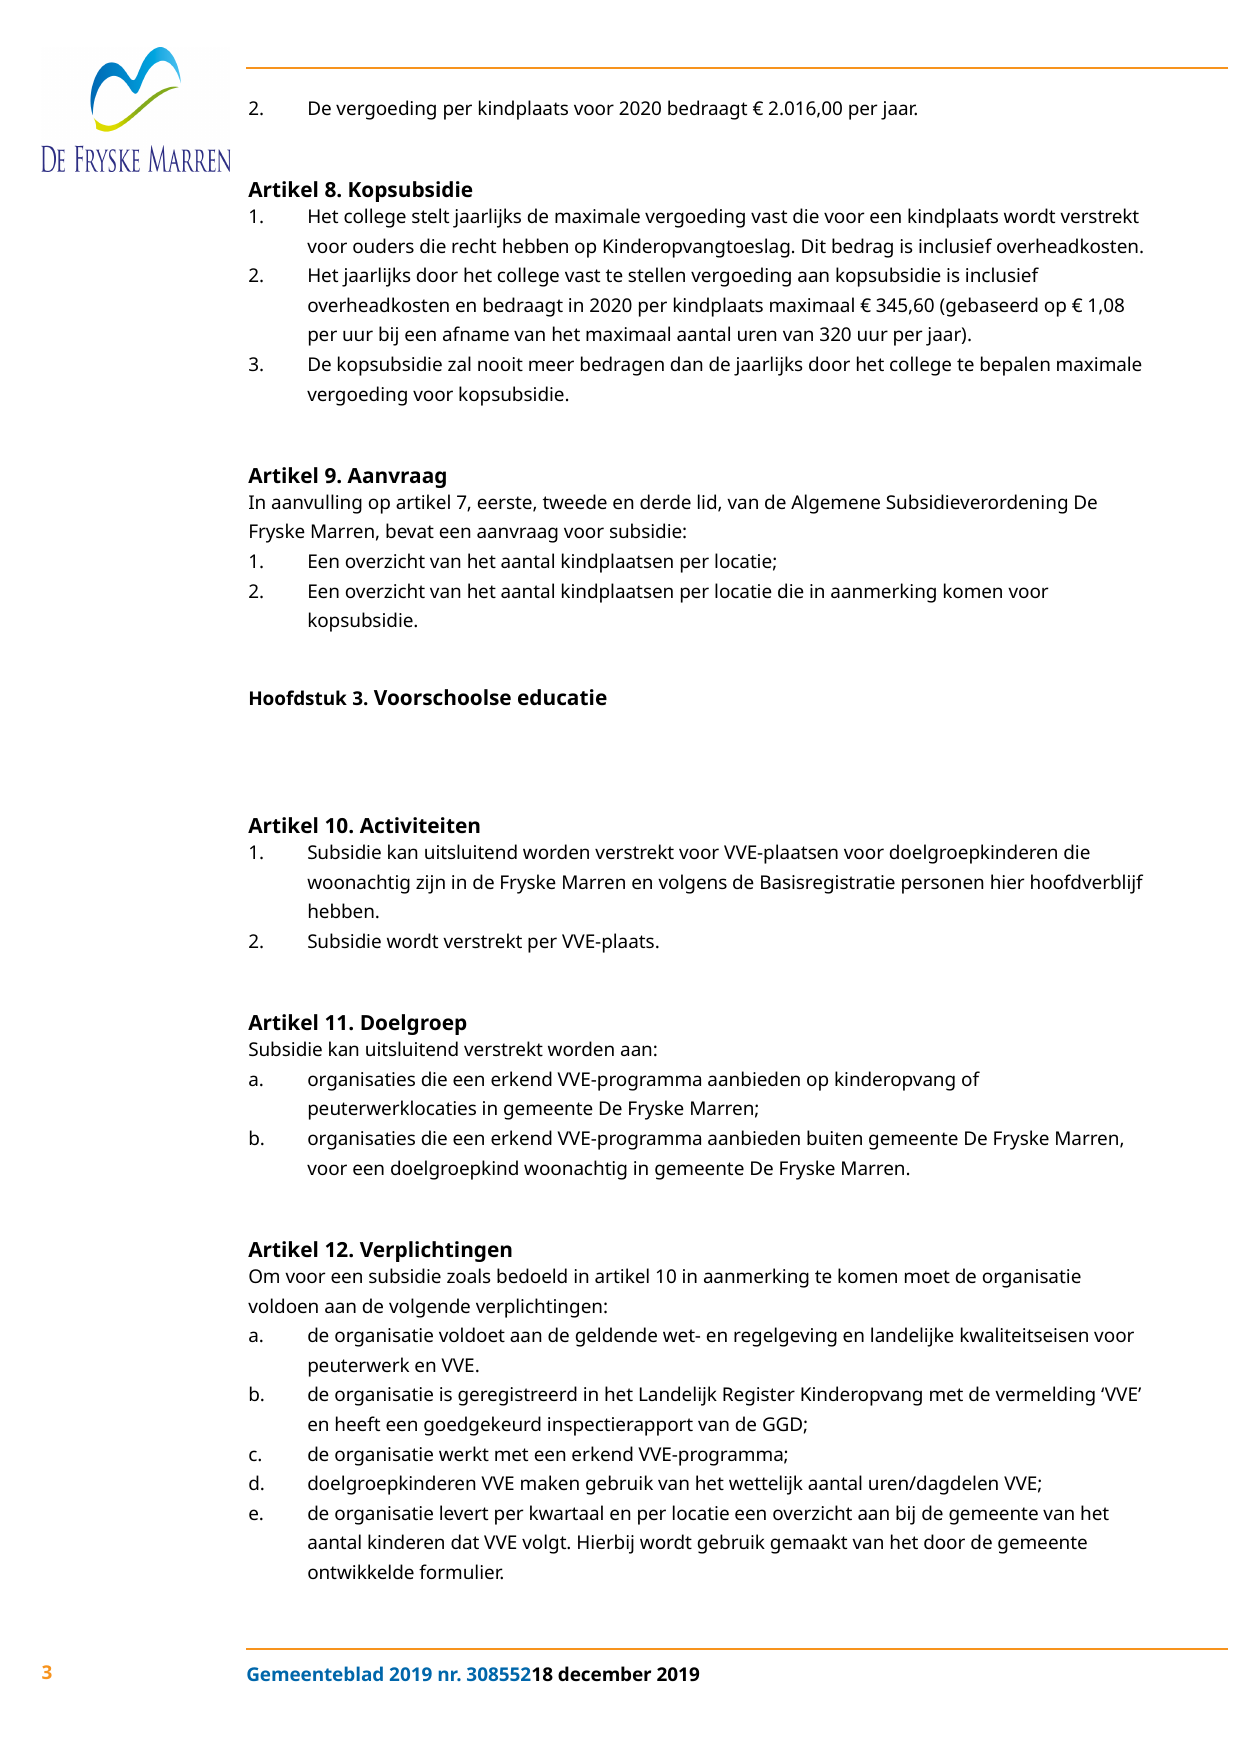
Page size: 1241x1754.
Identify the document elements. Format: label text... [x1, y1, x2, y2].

list de organisatie werkt met een erkend VVE-programma; [248, 1441, 1152, 1466]
text Artikel 11. Doelgroep [248, 1008, 1152, 1036]
list de organisatie is geregistreerd in het Landelijk Register Kinderopvang met de vermelding ‘VVE’ en heeft een goedgekeurd inspectierapport van de GGD; [248, 1382, 1152, 1437]
text Artikel 9. Aanvraag [248, 461, 1152, 489]
list Subsidie wordt verstrekt per VVE-plaats. [248, 928, 1152, 954]
list De vergoeding per kindplaats voor 2020 bedraagt € 2.016,00 per jaar. [248, 95, 1152, 121]
list Het jaarlijks door het college vast te stellen vergoeding aan kopsubsidie is inclusief overheadkosten en bedraagt in 2020 per kindplaats maximaal € 345,60 (gebaseerd op € 1,08 per uur bij een afname van het maximaal aantal uren van 320 uur per jaar). [248, 262, 1152, 347]
list organisaties die een erkend VVE-programma aanbieden buiten gemeente De Fryske Marren, voor een doelgroepkind woonachtig in gemeente De Fryske Marren. [248, 1125, 1152, 1181]
list de organisatie voldoet aan de geldende wet- en regelgeving en landelijke kwaliteitseisen voor peuterwerk en VVE. [248, 1322, 1152, 1378]
list Het college stelt jaarlijks de maximale vergoeding vast die voor een kindplaats wordt verstrekt voor ouders die recht hebben op Kinderopvangtoeslag. Dit bedrag is inclusief overheadkosten. [248, 203, 1152, 258]
list de organisatie levert per kwartaal en per locatie een overzicht aan bij de gemeente van het aantal kinderen dat VVE volgt. Hierbij wordt gebruik gemaakt van het door de gemeente ontwikkelde formulier. [248, 1500, 1152, 1585]
picture [41, 47, 231, 172]
text Om voor een subsidie zoals bedoeld in artikel 10 in aanmerking te komen moet de organisatie voldoen aan de volgende verplichtingen: [248, 1263, 1152, 1318]
text Artikel 10. Activiteiten [248, 811, 1152, 839]
list doelgroepkinderen VVE maken gebruik van het wettelijk aantal uren/dagdelen VVE; [248, 1470, 1152, 1496]
text In aanvulling op artikel 7, eerste, tweede en derde lid, van de Algemene Subsidieverordening De Fryske Marren, bevat een aanvraag voor subsidie: [248, 489, 1152, 544]
text Subsidie kan uitsluitend verstrekt worden aan: [248, 1036, 1152, 1062]
text Artikel 8. Kopsubsidie [248, 175, 1152, 203]
text Hoofdstuk 3. Voorschoolse educatie [248, 683, 1152, 711]
list Een overzicht van het aantal kindplaatsen per locatie die in aanmerking komen voor kopsubsidie. [248, 578, 1152, 633]
list organisaties die een erkend VVE-programma aanbieden op kinderopvang of peuterwerklocaties in gemeente De Fryske Marren; [248, 1066, 1152, 1121]
list De kopsubsidie zal nooit meer bedragen dan de jaarlijks door het college te bepalen maximale vergoeding voor kopsubsidie. [248, 351, 1152, 406]
text Artikel 12. Verplichtingen [248, 1235, 1152, 1263]
list Subsidie kan uitsluitend worden verstrekt voor VVE-plaatsen voor doelgroepkinderen die woonachtig zijn in de Fryske Marren en volgens de Basisregistratie personen hier hoofdverblijf hebben. [248, 839, 1152, 924]
list Een overzicht van het aantal kindplaatsen per locatie; [248, 548, 1152, 574]
